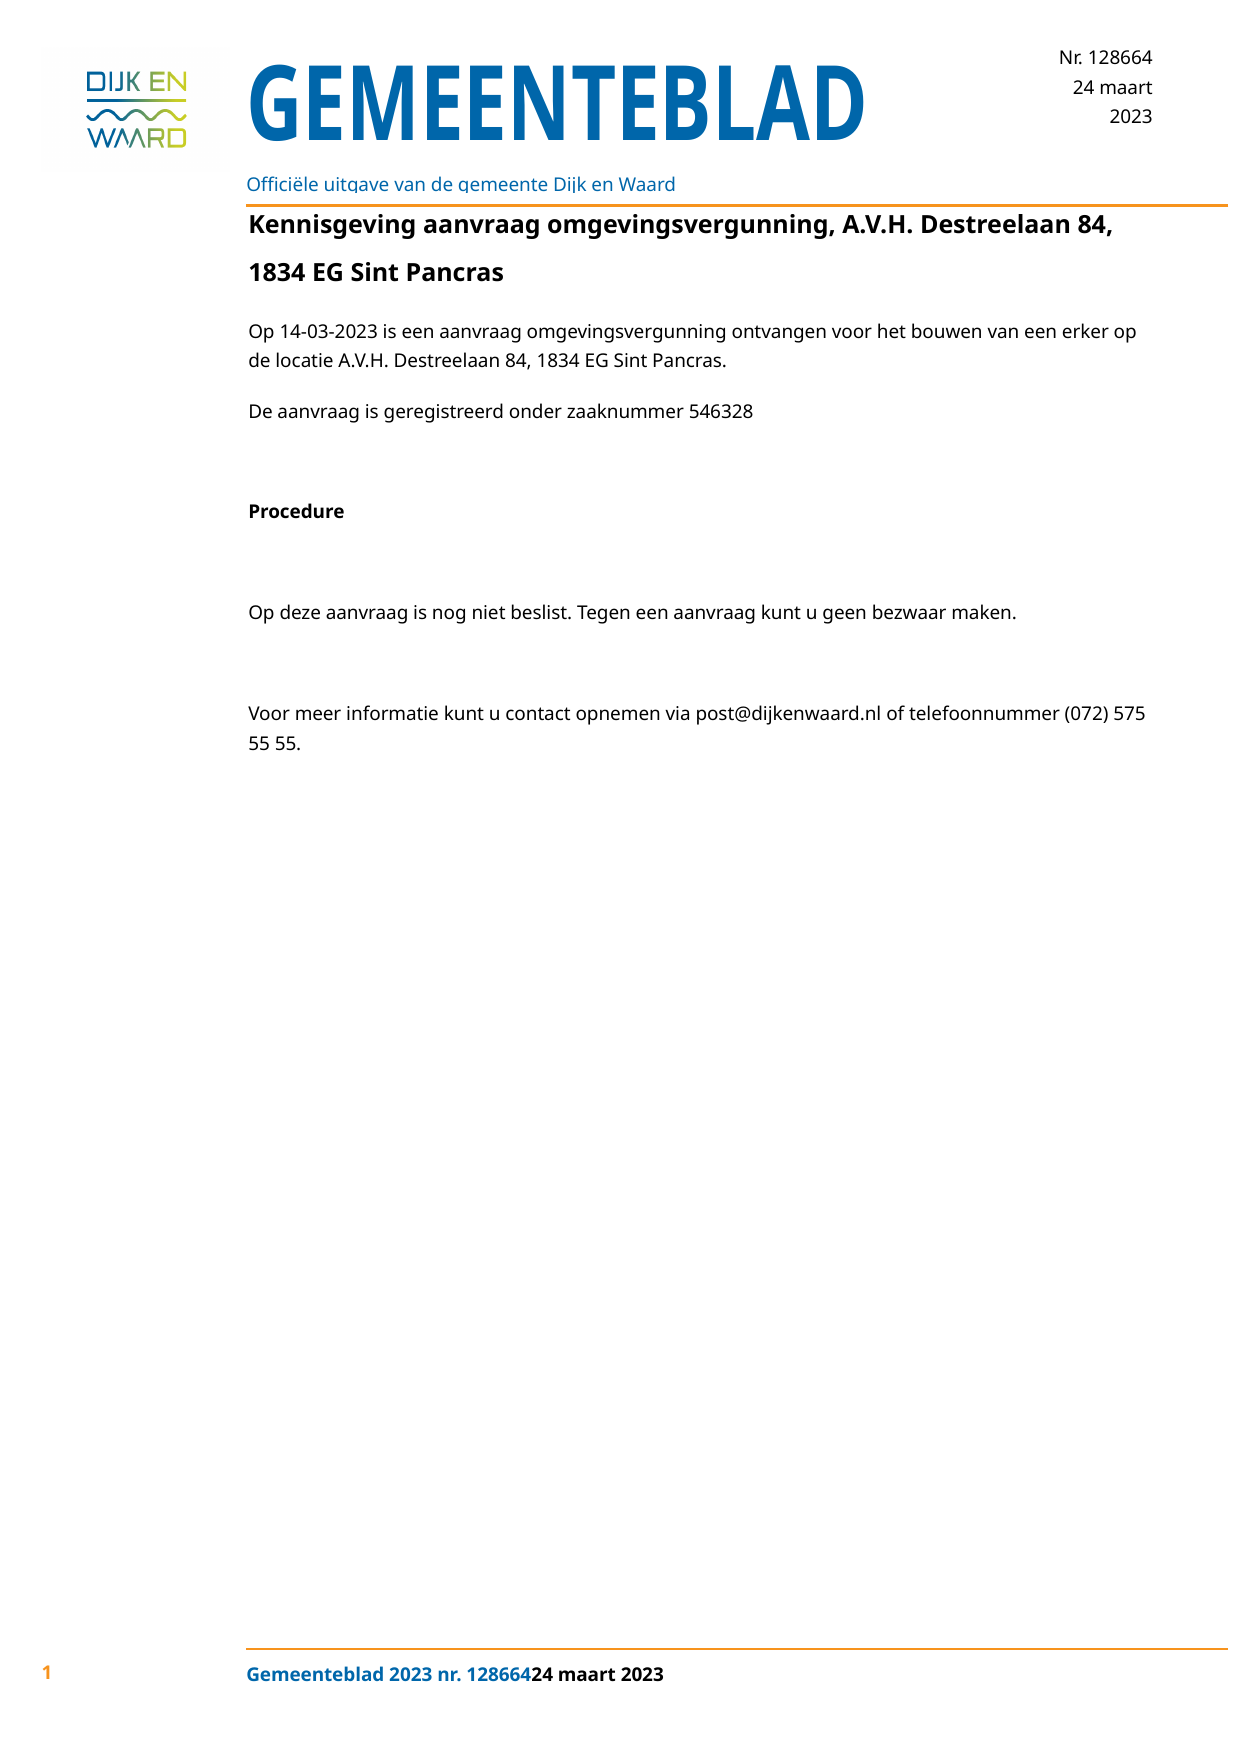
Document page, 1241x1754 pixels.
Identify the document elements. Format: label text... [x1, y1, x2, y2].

text De aanvraag is geregistreerd onder zaaknummer 546328 [248, 398, 1152, 424]
text Voor meer informatie kunt u contact opnemen via post@dijkenwaard.nl of telefoonnummer (072) 575 55 55. [248, 700, 1152, 756]
text Procedure [248, 499, 1152, 524]
text Kennisgeving aanvraag omgevingsvergunning, A.V.H. Destreelaan 84, 1834 EG Sint Pancras [248, 207, 1152, 288]
text Op deze aanvraag is nog niet beslist. Tegen een aanvraag kunt u geen bezwaar maken. [248, 599, 1152, 625]
text Op 14-03-2023 is een aanvraag omgevingsvergunning ontvangen voor het bouwen van een erker op de locatie A.V.H. Destreelaan 84, 1834 EG Sint Pancras. [248, 318, 1152, 373]
picture [41, 47, 231, 172]
